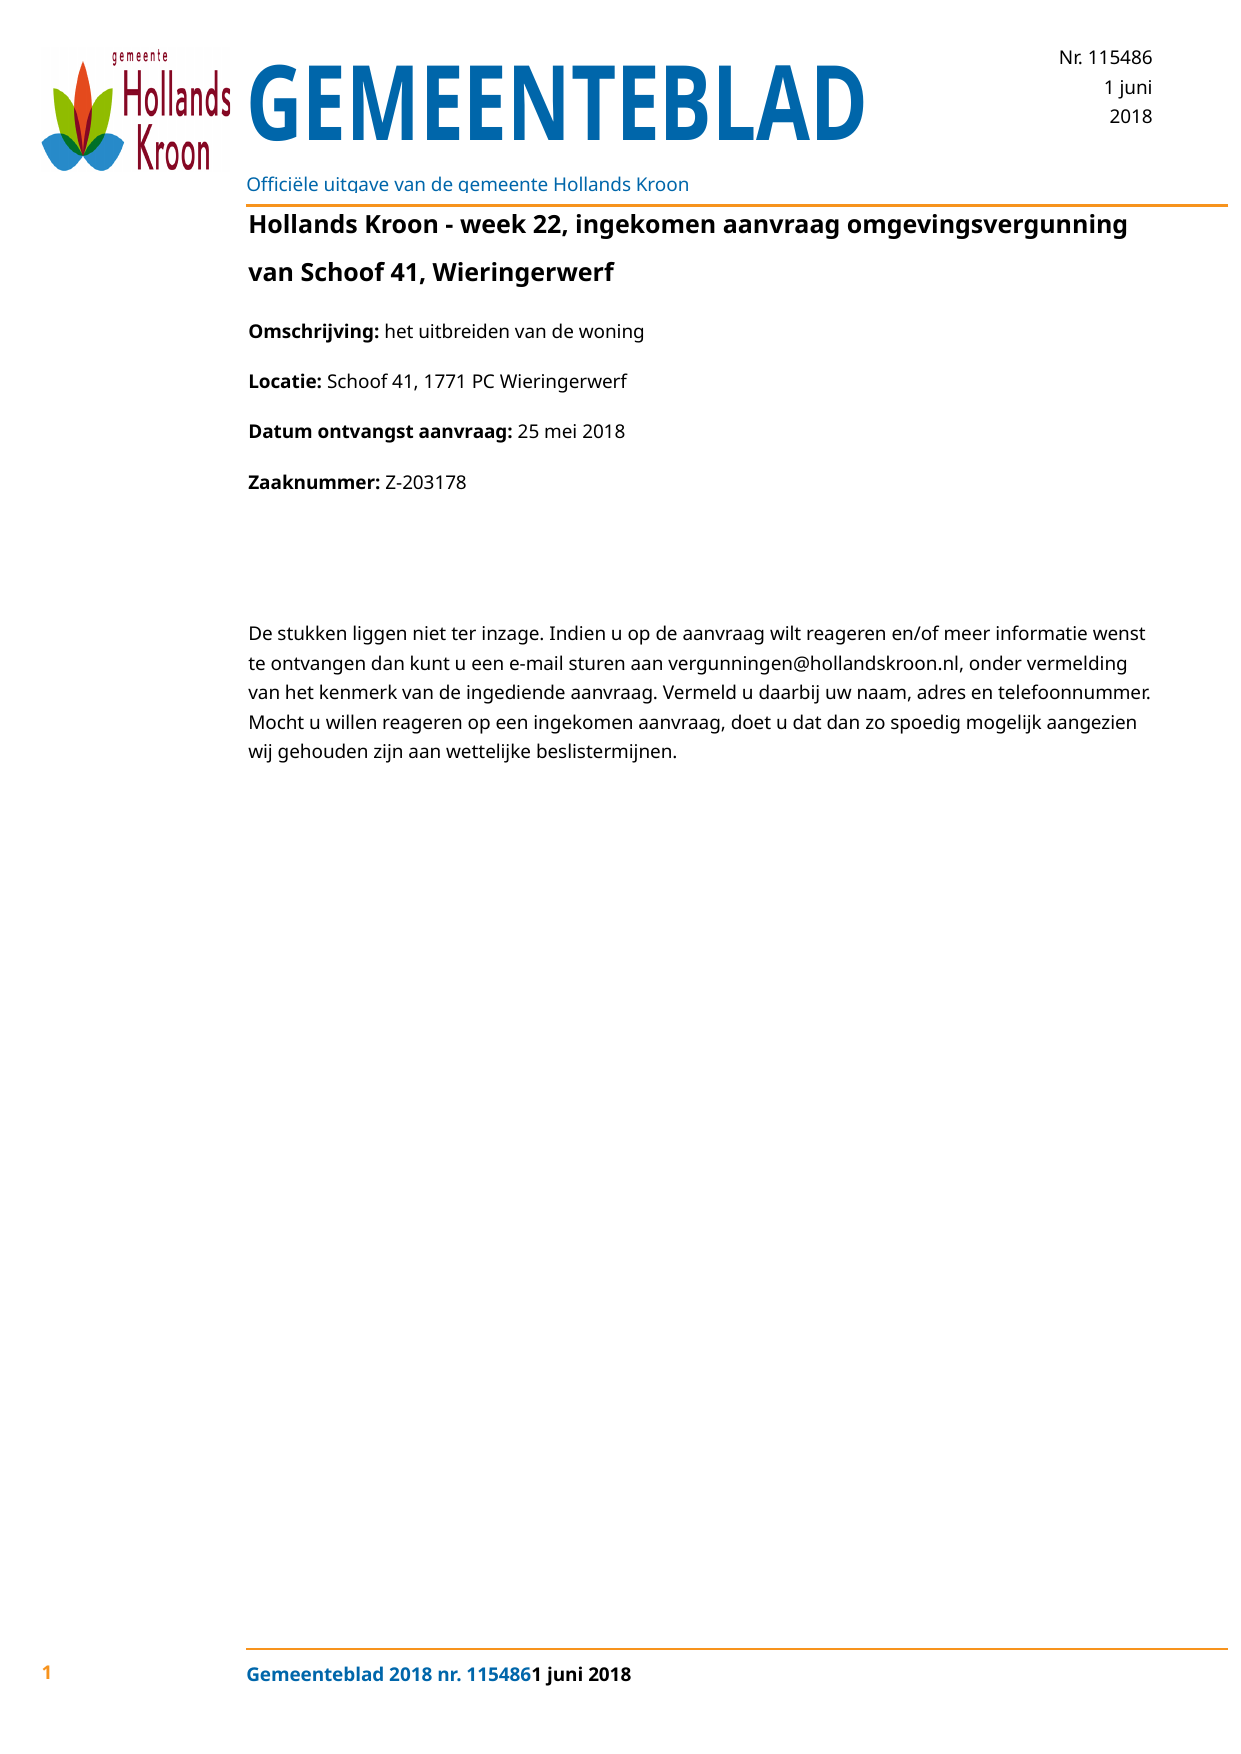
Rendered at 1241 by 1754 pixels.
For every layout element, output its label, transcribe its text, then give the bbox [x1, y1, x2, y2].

text Zaaknummer: Z-203178 [248, 469, 1152, 495]
picture [41, 47, 231, 172]
text Locatie: Schoof 41, 1771 PC Wieringerwerf [248, 368, 1152, 394]
text De stukken liggen niet ter inzage. Indien u op de aanvraag wilt reageren en/of meer informatie wenst te ontvangen dan kunt u een e-mail sturen aan vergunningen@hollandskroon.nl, onder vermelding van het kenmerk van de ingediende aanvraag. Vermeld u daarbij uw naam, adres en telefoonnummer. Mocht u willen reageren op een ingekomen aanvraag, doet u dat dan zo spoedig mogelijk aangezien wij gehouden zijn aan wettelijke beslistermijnen. [248, 620, 1152, 764]
text Hollands Kroon - week 22, ingekomen aanvraag omgevingsvergunning van Schoof 41, Wieringerwerf [248, 207, 1152, 288]
text Datum ontvangst aanvraag: 25 mei 2018 [248, 419, 1152, 444]
text Omschrijving: het uitbreiden van de woning [248, 318, 1152, 344]
